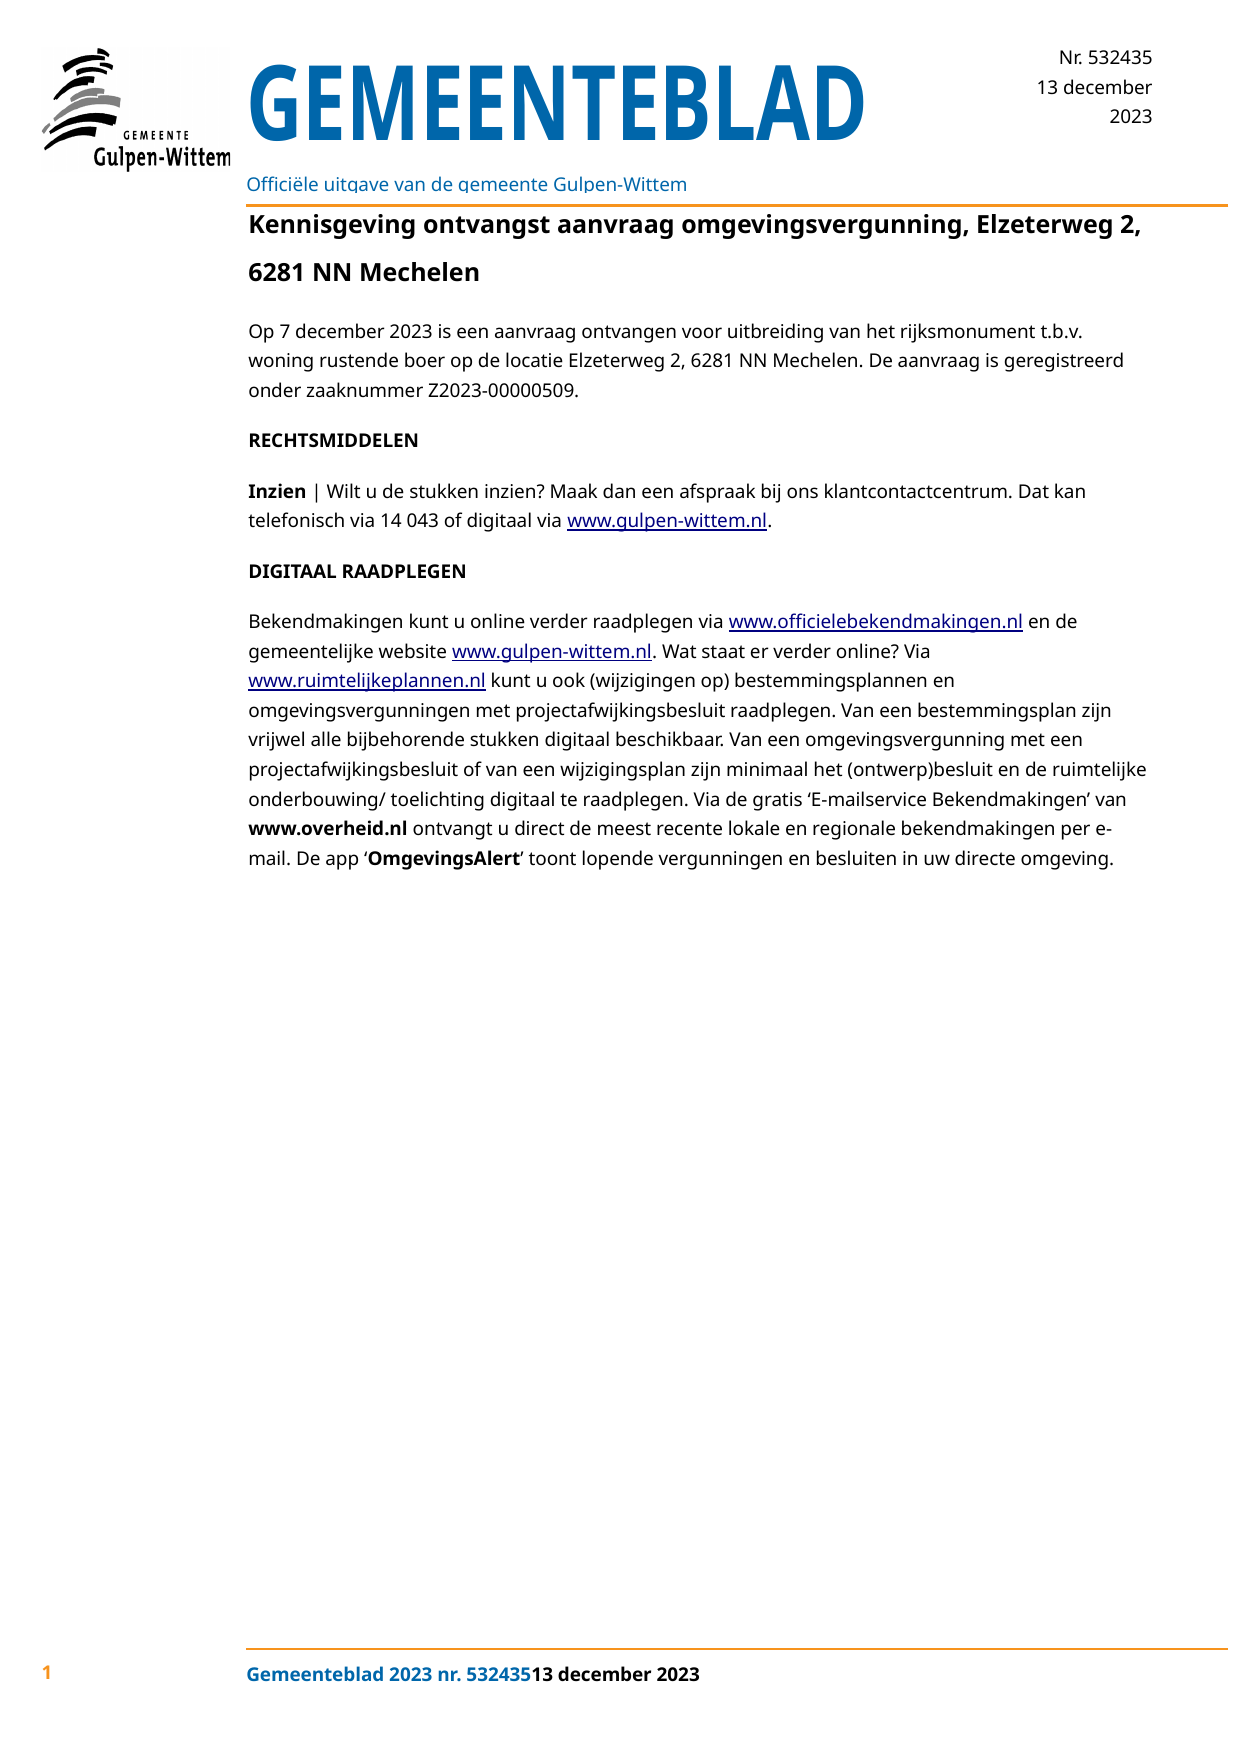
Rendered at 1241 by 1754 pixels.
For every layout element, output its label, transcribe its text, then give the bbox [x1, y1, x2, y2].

picture [41, 47, 231, 172]
text Inzien | Wilt u de stukken inzien? Maak dan een afspraak bij ons klantcontactcentrum. Dat kan telefonisch via 14 043 of digitaal via www.gulpen-wittem.nl. [248, 478, 1152, 533]
text Kennisgeving ontvangst aanvraag omgevingsvergunning, Elzeterweg 2, 6281 NN Mechelen [248, 207, 1152, 288]
text Bekendmakingen kunt u online verder raadplegen via www.officielebekendmakingen.nl en de gemeentelijke website www.gulpen-wittem.nl. Wat staat er verder online? Via www.ruimtelijkeplannen.nl kunt u ook (wijzigingen op) bestemmingsplannen en omgevingsvergunningen met projectafwijkingsbesluit raadplegen. Van een bestemmingsplan zijn vrijwel alle bijbehorende stukken digitaal beschikbaar. Van een omgevingsvergunning met een projectafwijkingsbesluit of van een wijzigingsplan zijn minimaal het (ontwerp)besluit en de ruimtelijke onderbouwing/ toelichting digitaal te raadplegen. Via de gratis ‘E-mailservice Bekendmakingen’ van www.overheid.nl ontvangt u direct de meest recente lokale en regionale bekendmakingen per e-mail. De app ‘OmgevingsAlert’ toont lopende vergunningen en besluiten in uw directe omgeving. [248, 608, 1152, 871]
text DIGITAAL RAADPLEGEN [248, 558, 1152, 584]
text Op 7 december 2023 is een aanvraag ontvangen voor uitbreiding van het rijksmonument t.b.v. woning rustende boer op de locatie Elzeterweg 2, 6281 NN Mechelen. De aanvraag is geregistreerd onder zaaknummer Z2023-00000509. [248, 318, 1152, 403]
text RECHTSMIDDELEN [248, 427, 1152, 453]
